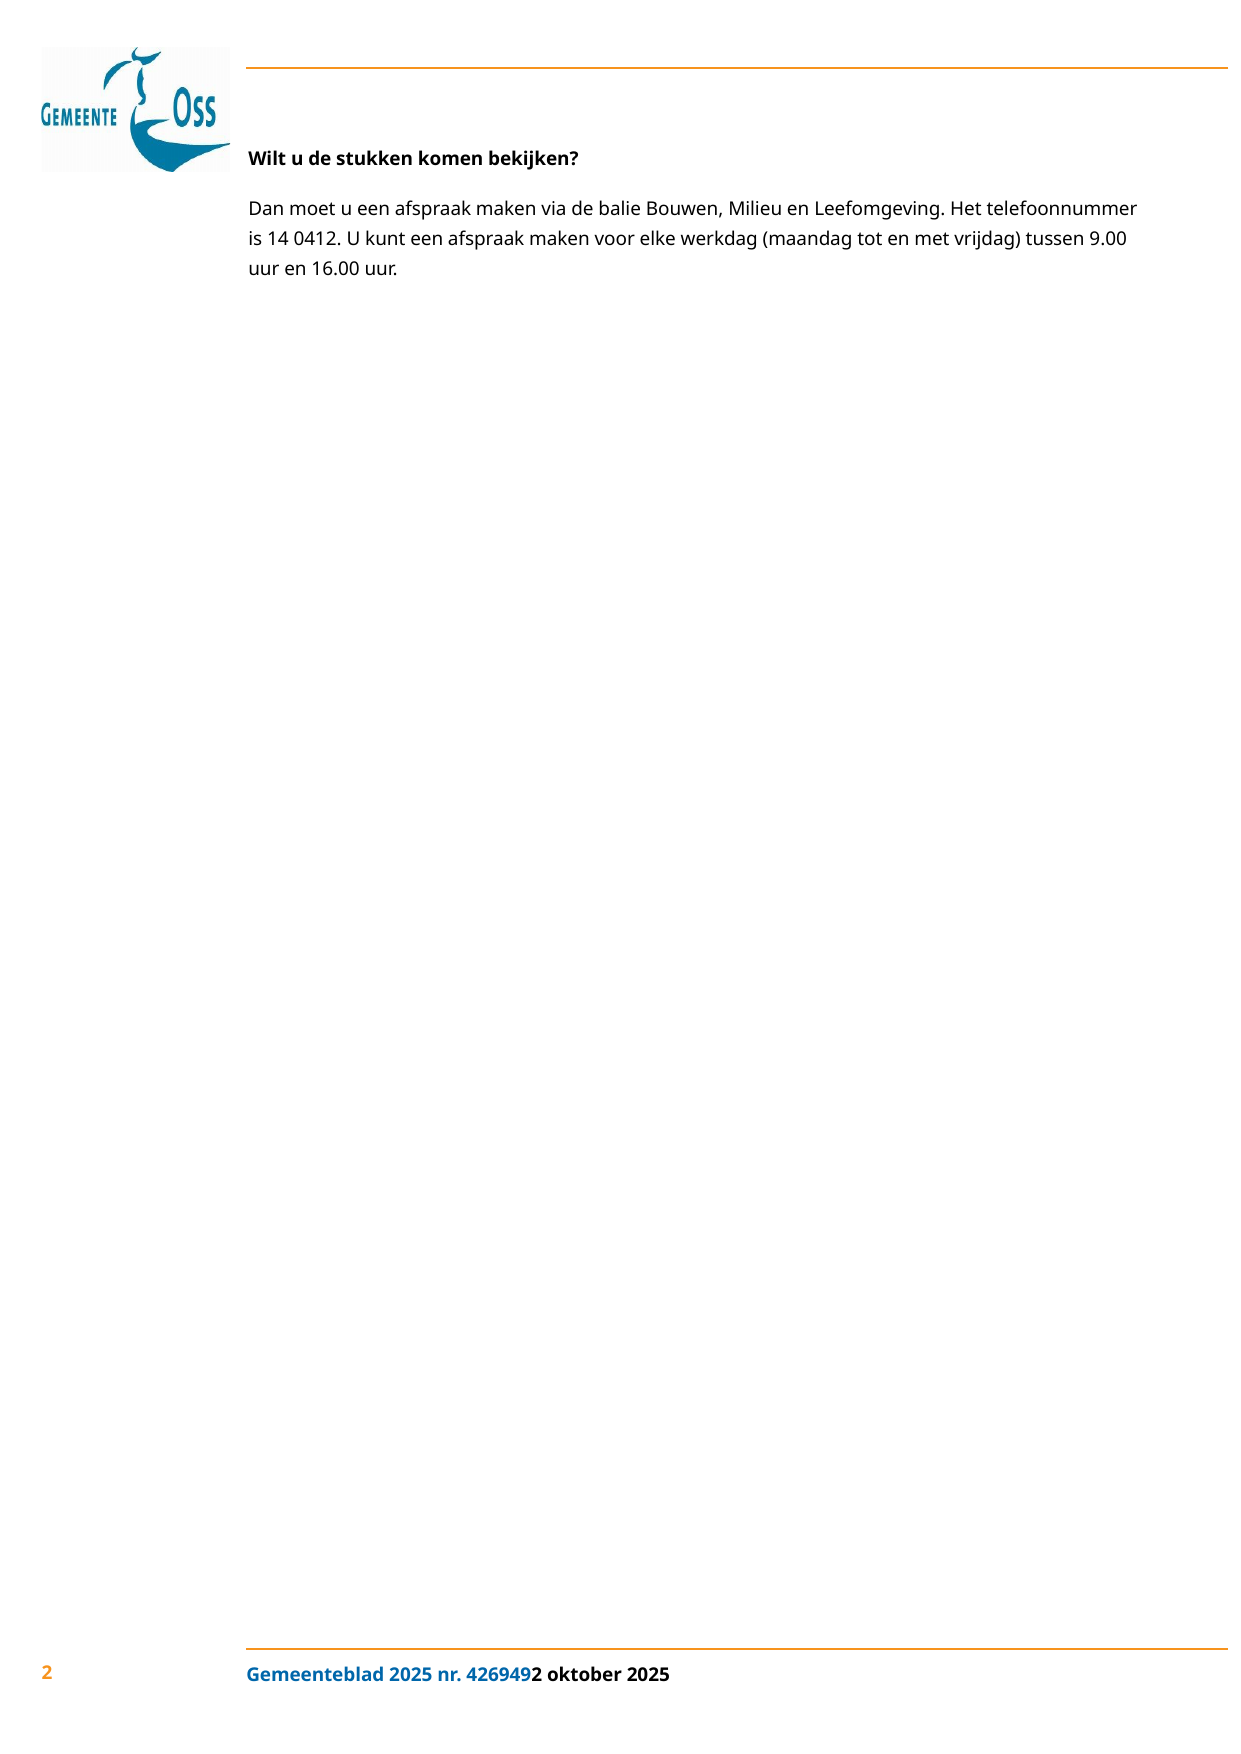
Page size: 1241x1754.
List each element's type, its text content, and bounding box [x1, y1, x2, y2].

text Dan moet u een afspraak maken via de balie Bouwen, Milieu en Leefomgeving. Het telefoonnummer is 14 0412. U kunt een afspraak maken voor elke werkdag (maandag tot en met vrijdag) tussen 9.00 uur en 16.00 uur. [248, 196, 1152, 281]
picture [41, 47, 231, 172]
text Wilt u de stukken komen bekijken? [248, 145, 1152, 171]
